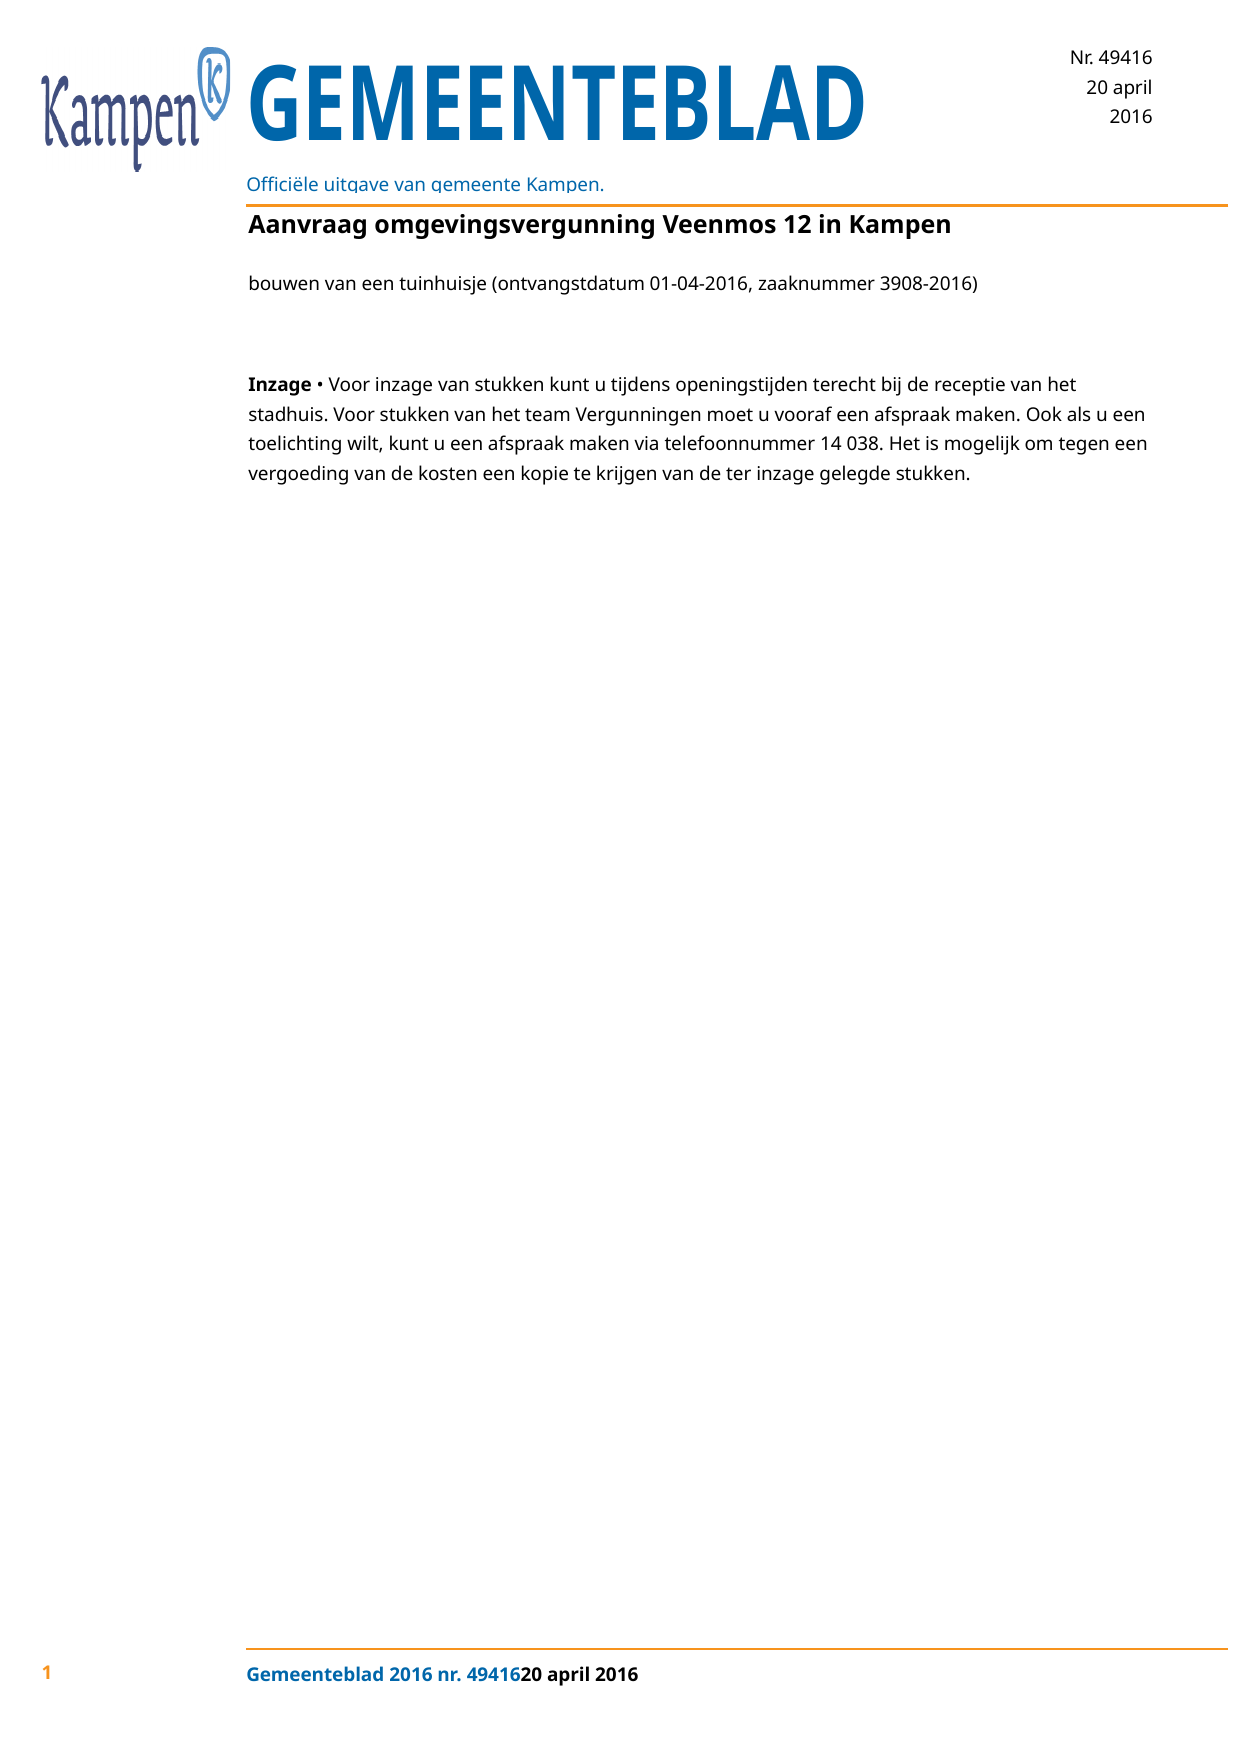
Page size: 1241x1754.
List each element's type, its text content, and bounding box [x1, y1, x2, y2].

text bouwen van een tuinhuisje (ontvangstdatum 01-04-2016, zaaknummer 3908-2016) [248, 270, 1152, 296]
picture [41, 47, 231, 172]
text Inzage • Voor inzage van stukken kunt u tijdens openingstijden terecht bij de receptie van het stadhuis. Voor stukken van het team Vergunningen moet u vooraf een afspraak maken. Ook als u een toelichting wilt, kunt u een afspraak maken via telefoonnummer 14 038. Het is mogelijk om tegen een vergoeding van de kosten een kopie te krijgen van de ter inzage gelegde stukken. [248, 371, 1152, 486]
text Aanvraag omgevingsvergunning Veenmos 12 in Kampen [248, 207, 1152, 241]
